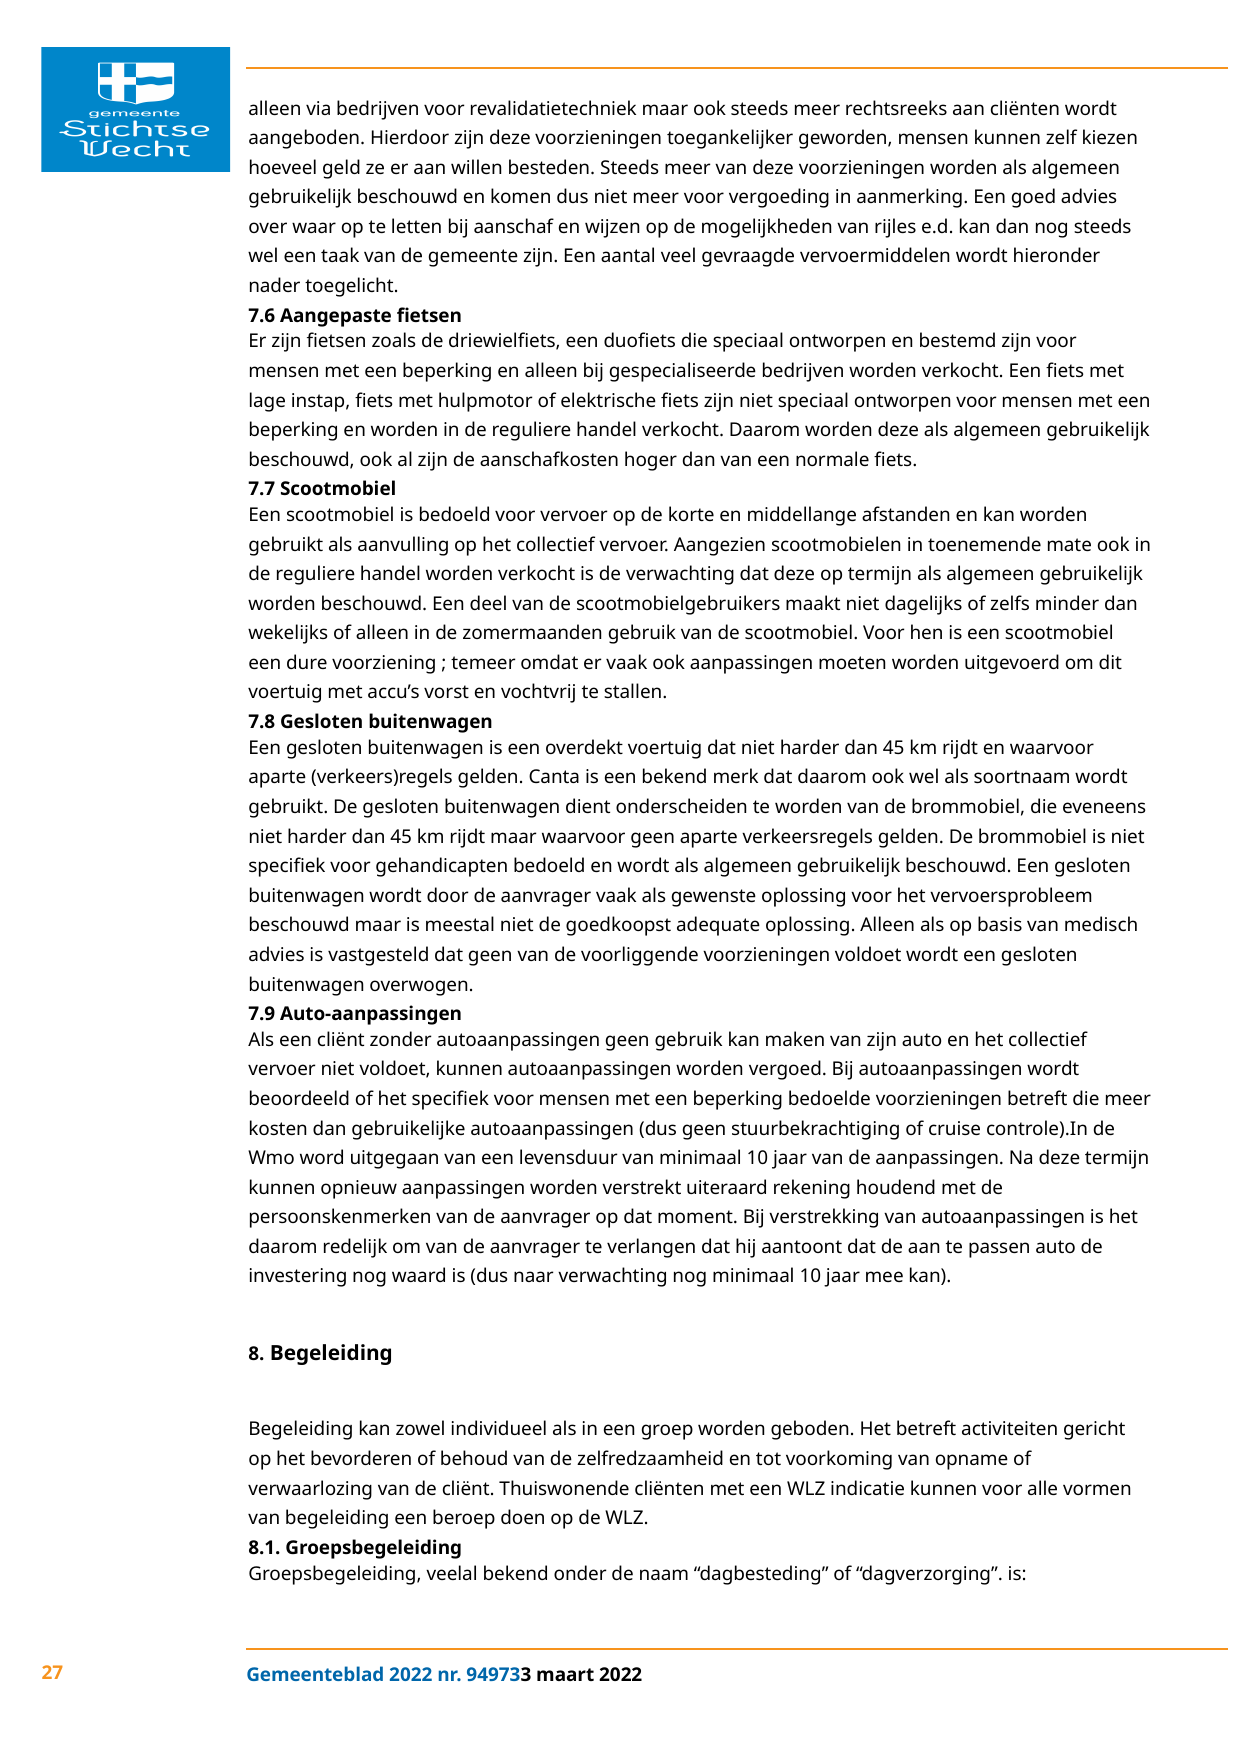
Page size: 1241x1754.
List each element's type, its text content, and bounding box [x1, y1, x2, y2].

text Een gesloten buitenwagen is een overdekt voertuig dat niet harder dan 45 km rijdt en waarvoor aparte (verkeers)regels gelden. Canta is een bekend merk dat daarom ook wel als soortnaam wordt gebruikt. De gesloten buitenwagen dient onderscheiden te worden van de brommobiel, die eveneens niet harder dan 45 km rijdt maar waarvoor geen aparte verkeersregels gelden. De brommobiel is niet specifiek voor gehandicapten bedoeld en wordt als algemeen gebruikelijk beschouwd. Een gesloten buitenwagen wordt door de aanvrager vaak als gewenste oplossing voor het vervoersprobleem beschouwd maar is meestal niet de goedkoopst adequate oplossing. Alleen als op basis van medisch advies is vastgesteld dat geen van de voorliggende voorzieningen voldoet wordt een gesloten buitenwagen overwogen. [248, 734, 1152, 996]
text Een scootmobiel is bedoeld voor vervoer op de korte en middellange afstanden en kan worden gebruikt als aanvulling op het collectief vervoer. Aangezien scootmobielen in toenemende mate ook in de reguliere handel worden verkocht is de verwachting dat deze op termijn als algemeen gebruikelijk worden beschouwd. Een deel van de scootmobielgebruikers maakt niet dagelijks of zelfs minder dan wekelijks of alleen in de zomermaanden gebruik van de scootmobiel. Voor hen is een scootmobiel een dure voorziening ; temeer omdat er vaak ook aanpassingen moeten worden uitgevoerd om dit voertuig met accu’s vorst en vochtvrij te stallen. [248, 501, 1152, 704]
text 7.9 Auto-aanpassingen [248, 1000, 1152, 1026]
picture [99, 63, 135, 101]
text 7.7 Scootmobiel [248, 476, 1152, 501]
picture [137, 63, 174, 103]
text Als een cliënt zonder autoaanpassingen geen gebruik kan maken van zijn auto en het collectief vervoer niet voldoet, kunnen autoaanpassingen worden vergoed. Bij autoaanpassingen wordt beoordeeld of het specifiek voor mensen met een beperking bedoelde voorzieningen betreft die meer kosten dan gebruikelijke autoaanpassingen (dus geen stuurbekrachtiging of cruise controle).In de Wmo word uitgegaan van een levensduur van minimaal 10 jaar van de aanpassingen. Na deze termijn kunnen opnieuw aanpassingen worden verstrekt uiteraard rekening houdend met de persoonskenmerken van de aanvrager op dat moment. Bij verstrekking van autoaanpassingen is het daarom redelijk om van de aanvrager te verlangen dat hij aantoont dat de aan te passen auto de investering nog waard is (dus naar verwachting nog minimaal 10 jaar mee kan). [248, 1026, 1152, 1288]
text Begeleiding kan zowel individueel als in een groep worden geboden. Het betreft activiteiten gericht op het bevorderen of behoud van de zelfredzaamheid en tot voorkoming van opname of verwaarlozing van de cliënt. Thuiswonende cliënten met een WLZ indicatie kunnen voor alle vormen van begeleiding een beroep doen op de WLZ. [248, 1416, 1152, 1530]
text 7.6 Aangepaste fietsen [248, 302, 1152, 328]
text 7.8 Gesloten buitenwagen [248, 708, 1152, 734]
text Groepsbegeleiding, veelal bekend onder de naam “dagbesteding” of “dagverzorging”. is: [248, 1560, 1152, 1585]
text Er zijn fietsen zoals de driewielfiets, een duofiets die speciaal ontworpen en bestemd zijn voor mensen met een beperking en alleen bij gespecialiseerde bedrijven worden verkocht. Een fiets met lage instap, fiets met hulpmotor of elektrische fiets zijn niet speciaal ontworpen voor mensen met een beperking en worden in de reguliere handel verkocht. Daarom worden deze als algemeen gebruikelijk beschouwd, ook al zijn de aanschafkosten hoger dan van een normale fiets. [248, 328, 1152, 472]
text alleen via bedrijven voor revalidatietechniek maar ook steeds meer rechtsreeks aan cliënten wordt aangeboden. Hierdoor zijn deze voorzieningen toegankelijker geworden, mensen kunnen zelf kiezen hoeveel geld ze er aan willen besteden. Steeds meer van deze voorzieningen worden als algemeen gebruikelijk beschouwd en komen dus niet meer voor vergoeding in aanmerking. Een goed advies over waar op te letten bij aanschaf en wijzen op de mogelijkheden van rijles e.d. kan dan nog steeds wel een taak van de gemeente zijn. Een aantal veel gevraagde vervoermiddelen wordt hieronder nader toegelicht. [248, 95, 1152, 298]
text 8. Begeleiding [248, 1338, 1152, 1366]
text 8.1. Groepsbegeleiding [248, 1534, 1152, 1560]
